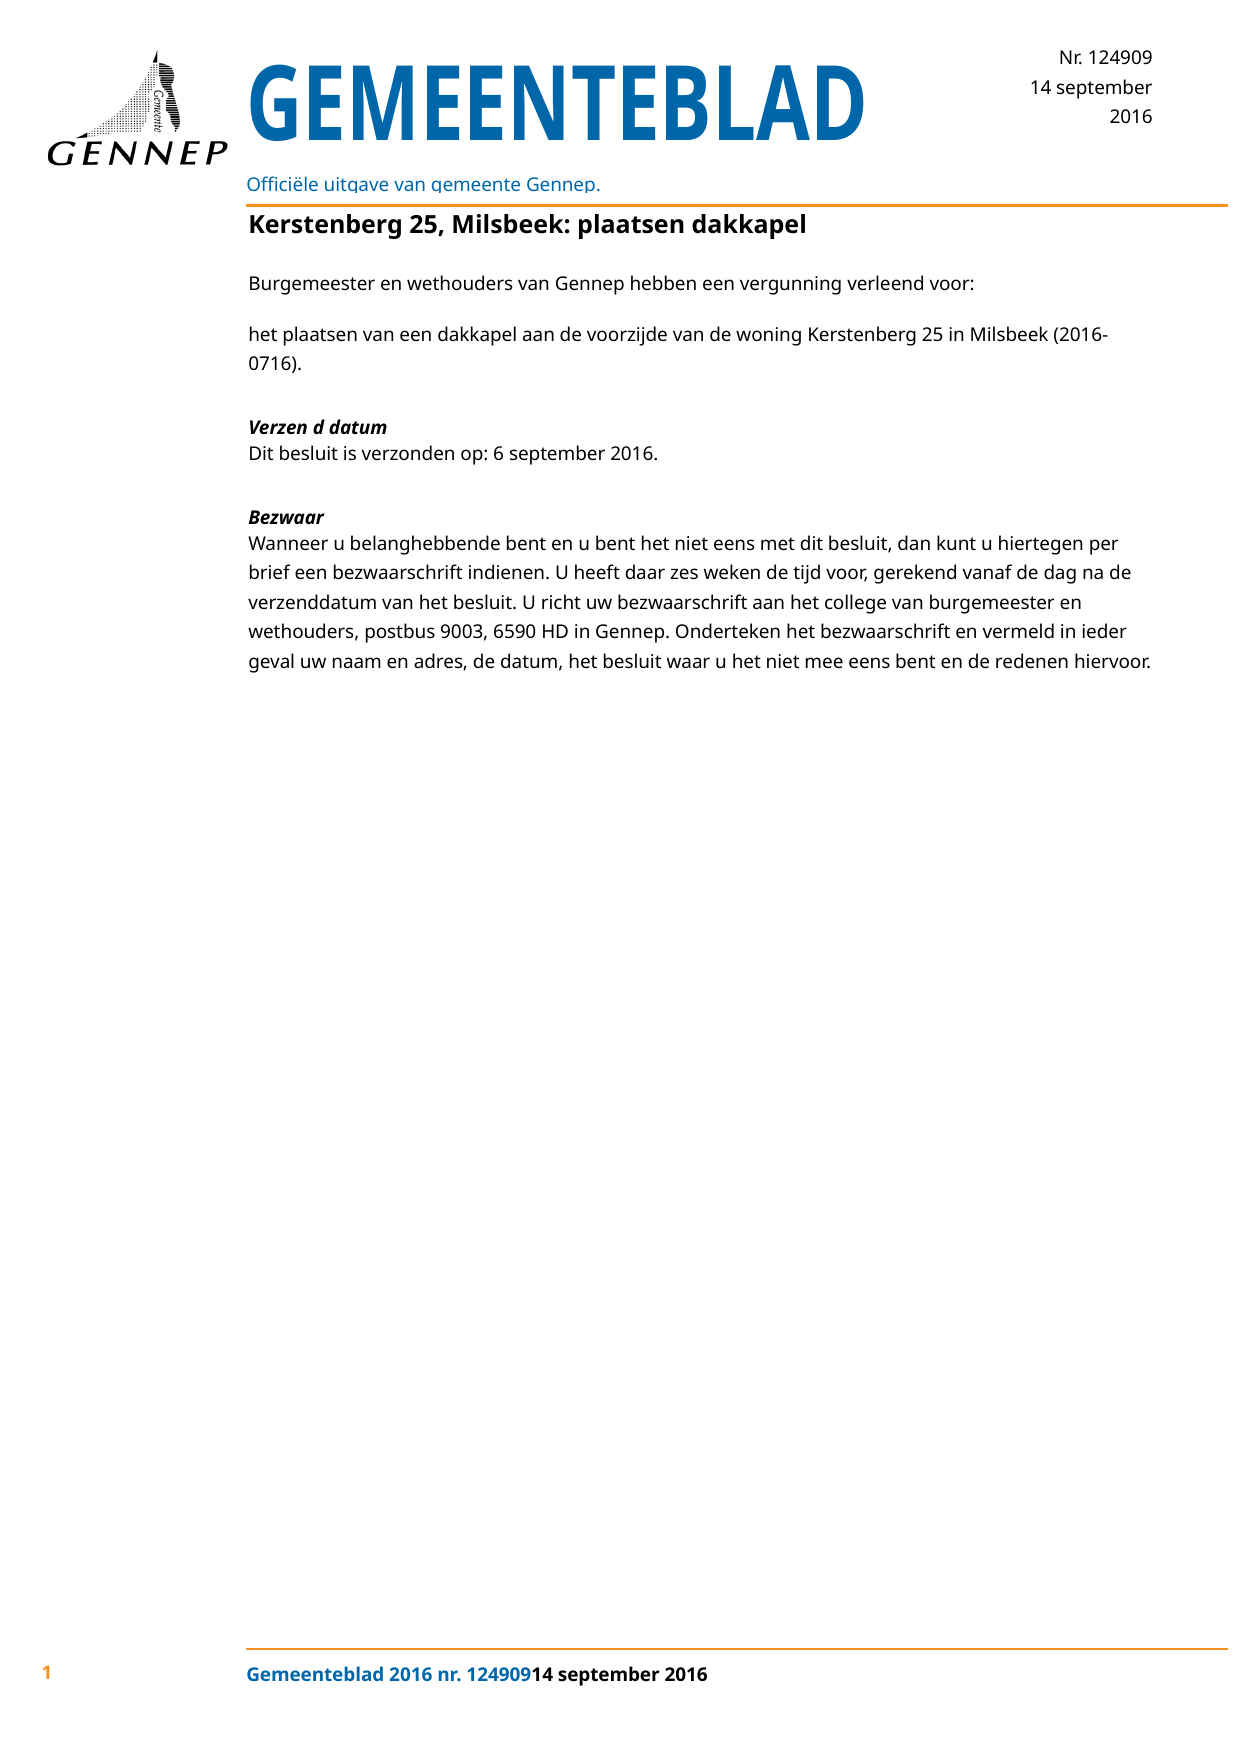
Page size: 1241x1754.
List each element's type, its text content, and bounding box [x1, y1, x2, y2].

text Burgemeester en wethouders van Gennep hebben een vergunning verleend voor: [248, 270, 1152, 296]
text Verzen d datum [248, 414, 1152, 440]
text Bezwaar [248, 504, 1152, 530]
text Dit besluit is verzonden op: 6 september 2016. [248, 440, 1152, 466]
text Kerstenberg 25, Milsbeek: plaatsen dakkapel [248, 207, 1152, 241]
text het plaatsen van een dakkapel aan de voorzijde van de woning Kerstenberg 25 in Milsbeek (2016-0716). [248, 321, 1152, 376]
text Wanneer u belanghebbende bent en u bent het niet eens met dit besluit, dan kunt u hiertegen per brief een bezwaarschrift indienen. U heeft daar zes weken de tijd voor, gerekend vanaf de dag na de verzenddatum van het besluit. U richt uw bezwaarschrift aan het college van burgemeester en wethouders, postbus 9003, 6590 HD in Gennep. Onderteken het bezwaarschrift en vermeld in ieder geval uw naam en adres, de datum, het besluit waar u het niet mee eens bent en de redenen hiervoor. [248, 530, 1152, 674]
picture [41, 47, 231, 172]
